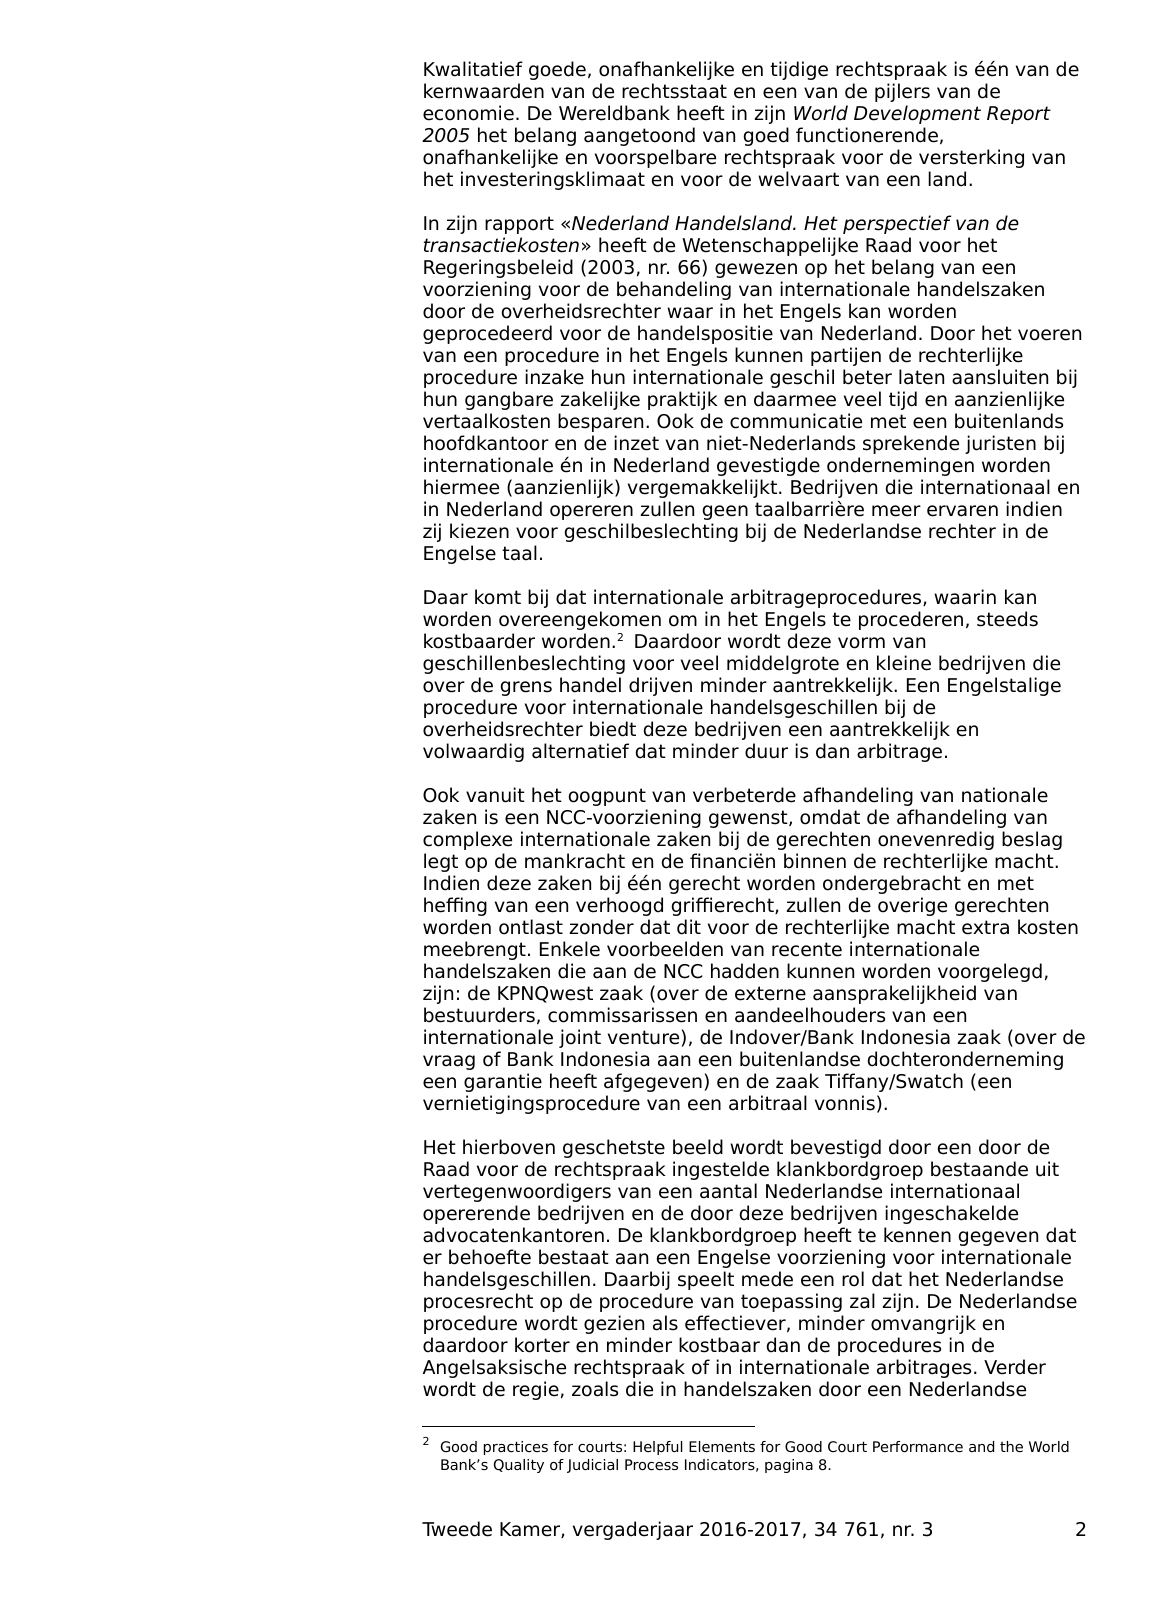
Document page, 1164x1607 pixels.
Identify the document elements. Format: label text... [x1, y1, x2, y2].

text Kwalitatief goede, onafhankelijke en tijdige rechtspraak is één van de kernwaarden van de rechtsstaat en een van de pijlers van de economie. De Wereldbank heeft in zijn World Development Report 2005 het belang aangetoond van goed functionerende, onafhankelijke en voorspelbare rechtspraak voor de versterking van het investeringsklimaat en voor de welvaart van een land. [422, 59, 1087, 191]
text Ook vanuit het oogpunt van verbeterde afhandeling van nationale zaken is een NCC-voorziening gewenst, omdat de afhandeling van complexe internationale zaken bij de gerechten onevenredig beslag legt op de mankracht en de financiën binnen de rechterlijke macht. Indien deze zaken bij één gerecht worden ondergebracht en met heffing van een verhoogd griffierecht, zullen de overige gerechten worden ontlast zonder dat dit voor de rechterlijke macht extra kosten meebrengt. Enkele voorbeelden van recente internationale handelszaken die aan de NCC hadden kunnen worden voorgelegd, zijn: de KPNQwest zaak (over de externe aansprakelijkheid van bestuurders, commissarissen en aandeelhouders van een internationale joint venture), de Indover/Bank Indonesia zaak (over de vraag of Bank Indonesia aan een buitenlandse dochteronderneming een garantie heeft afgegeven) en de zaak Tiffany/Swatch (een vernietigingsprocedure van een arbitraal vonnis). [422, 785, 1087, 1115]
text Het hierboven geschetste beeld wordt bevestigd door een door de Raad voor de rechtspraak ingestelde klankbordgroep bestaande uit vertegenwoordigers van een aantal Nederlandse internationaal opererende bedrijven en de door deze bedrijven ingeschakelde advocatenkantoren. De klankbordgroep heeft te kennen gegeven dat er behoefte bestaat aan een Engelse voorziening voor internationale handelsgeschillen. Daarbij speelt mede een rol dat het Nederlandse procesrecht op de procedure van toepassing zal zijn. De Nederlandse procedure wordt gezien als effectiever, minder omvangrijk en daardoor korter en minder kostbaar dan de procedures in de Angelsaksische rechtspraak of in internationale arbitrages. Verder wordt de regie, zoals die in handelszaken door een Nederlandse [422, 1137, 1087, 1401]
text Daar komt bij dat internationale arbitrageprocedures, waarin kan worden overeengekomen om in het Engels te procederen, steeds kostbaarder worden. Daardoor wordt deze vorm van geschillenbeslechting voor veel middelgrote en kleine bedrijven die over de grens handel drijven minder aantrekkelijk. Een Engelstalige procedure voor internationale handelsgeschillen bij de overheidsrechter biedt deze bedrijven een aantrekkelijk en volwaardig alternatief dat minder duur is dan arbitrage. [422, 587, 1087, 763]
text Good practices for courts: Helpful Elements for Good Court Performance and the World Bank’s Quality of Judicial Process Indicators, pagina 8. [422, 1435, 1087, 1474]
text In zijn rapport «Nederland Handelsland. Het perspectief van de transactiekosten» heeft de Wetenschappelijke Raad voor het Regeringsbeleid (2003, nr. 66) gewezen op het belang van een voorziening voor de behandeling van internationale handelszaken door de overheidsrechter waar in het Engels kan worden geprocedeerd voor de handelspositie van Nederland. Door het voeren van een procedure in het Engels kunnen partijen de rechterlijke procedure inzake hun internationale geschil beter laten aansluiten bij hun gangbare zakelijke praktijk en daarmee veel tijd en aanzienlijke vertaalkosten besparen. Ook de communicatie met een buitenlands hoofdkantoor en de inzet van niet-Nederlands sprekende juristen bij internationale én in Nederland gevestigde ondernemingen worden hiermee (aanzienlijk) vergemakkelijkt. Bedrijven die internationaal en in Nederland opereren zullen geen taalbarrière meer ervaren indien zij kiezen voor geschilbeslechting bij de Nederlandse rechter in de Engelse taal. [422, 213, 1087, 565]
